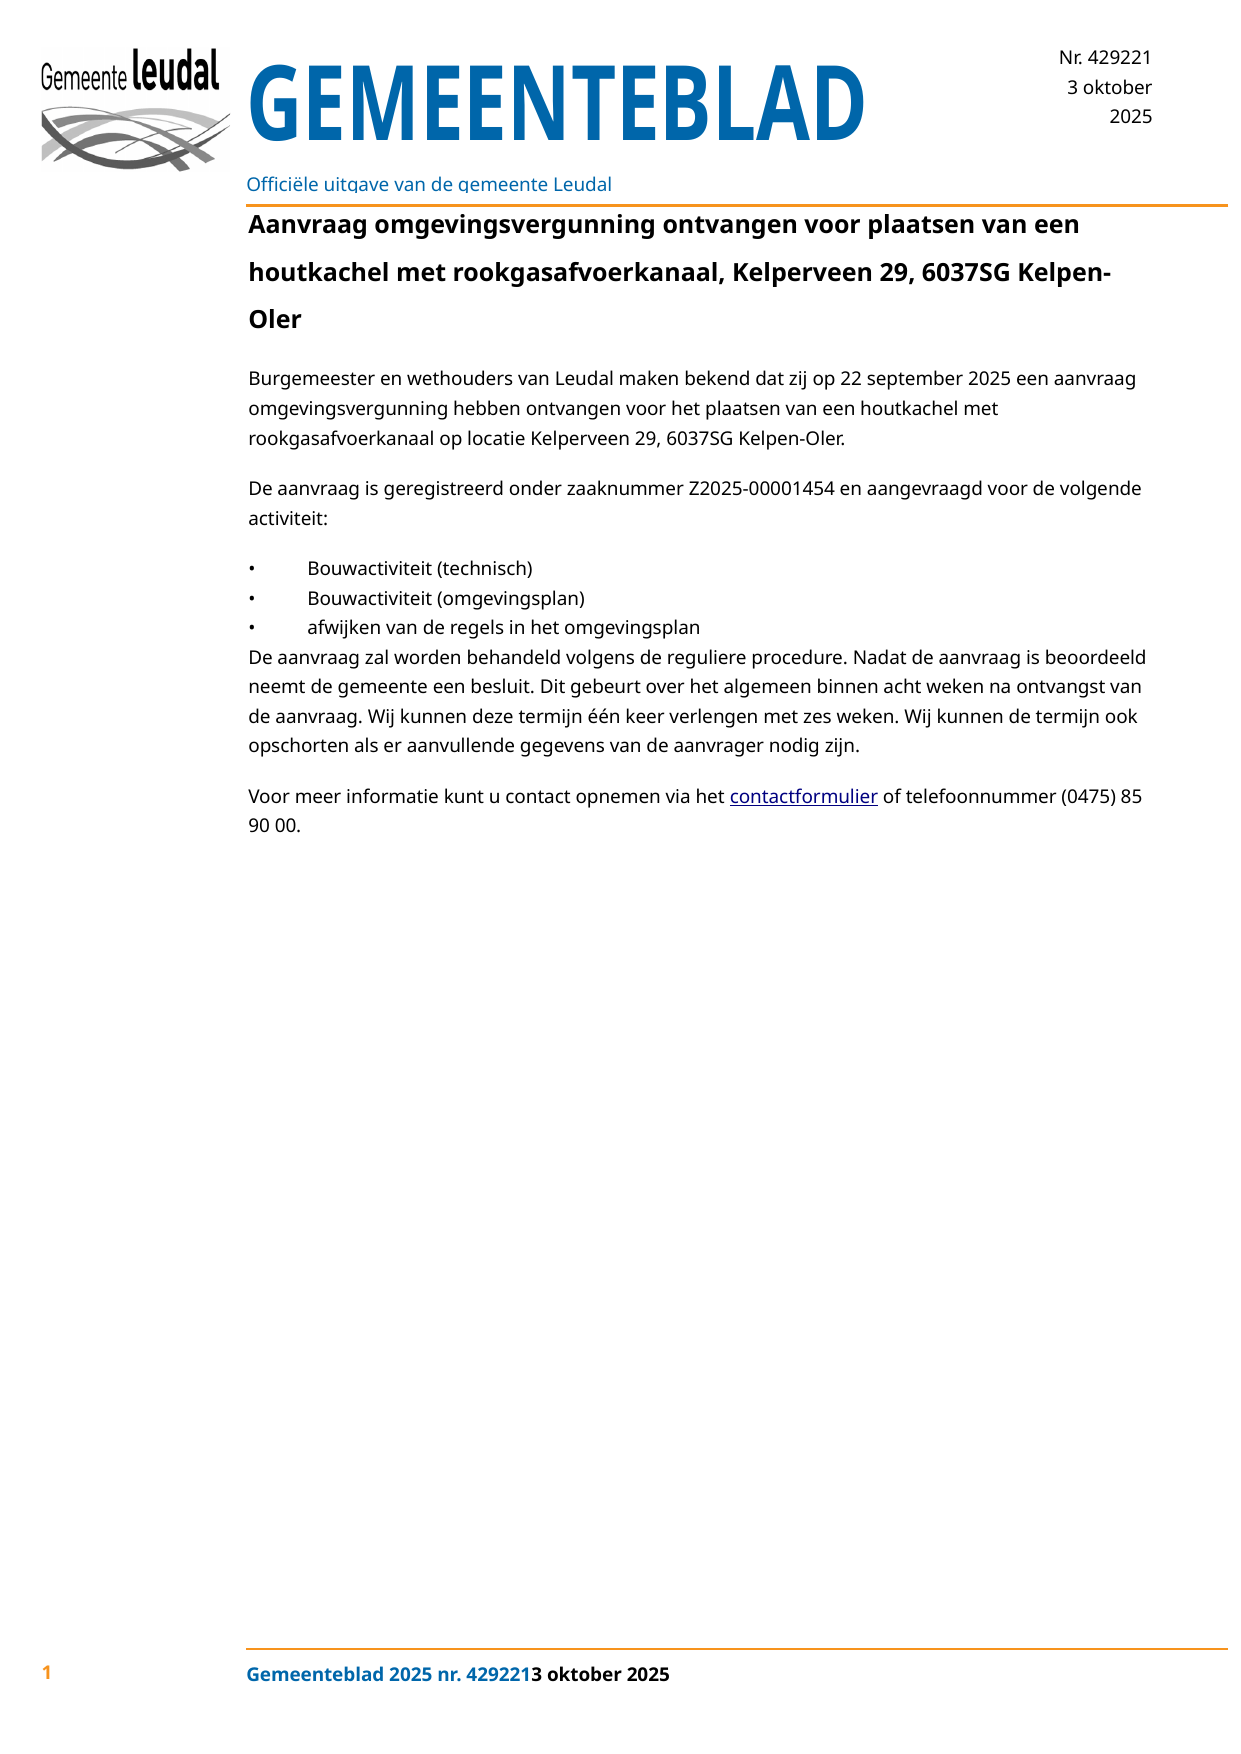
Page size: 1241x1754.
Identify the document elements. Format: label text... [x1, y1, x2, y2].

list afwijken van de regels in het omgevingsplan [248, 614, 1152, 640]
picture [41, 47, 231, 172]
text Aanvraag omgevingsvergunning ontvangen voor plaatsen van een houtkachel met rookgasafvoerkanaal, Kelperveen 29, 6037SG Kelpen-Oler [248, 207, 1152, 336]
text De aanvraag is geregistreerd onder zaaknummer Z2025-00001454 en aangevraagd voor de volgende activiteit: [248, 475, 1152, 530]
text De aanvraag zal worden behandeld volgens de reguliere procedure. Nadat de aanvraag is beoordeeld neemt de gemeente een besluit. Dit gebeurt over het algemeen binnen acht weken na ontvangst van de aanvraag. Wij kunnen deze termijn één keer verlengen met zes weken. Wij kunnen de termijn ook opschorten als er aanvullende gegevens van de aanvrager nodig zijn. [248, 644, 1152, 758]
text Burgemeester en wethouders van Leudal maken bekend dat zij op 22 september 2025 een aanvraag omgevingsvergunning hebben ontvangen voor het plaatsen van een houtkachel met rookgasafvoerkanaal op locatie Kelperveen 29, 6037SG Kelpen-Oler. [248, 366, 1152, 450]
list Bouwactiviteit (technisch) [248, 555, 1152, 581]
list Bouwactiviteit (omgevingsplan) [248, 585, 1152, 610]
text Voor meer informatie kunt u contact opnemen via het contactformulier of telefoonnummer (0475) 85 90 00. [248, 783, 1152, 838]
